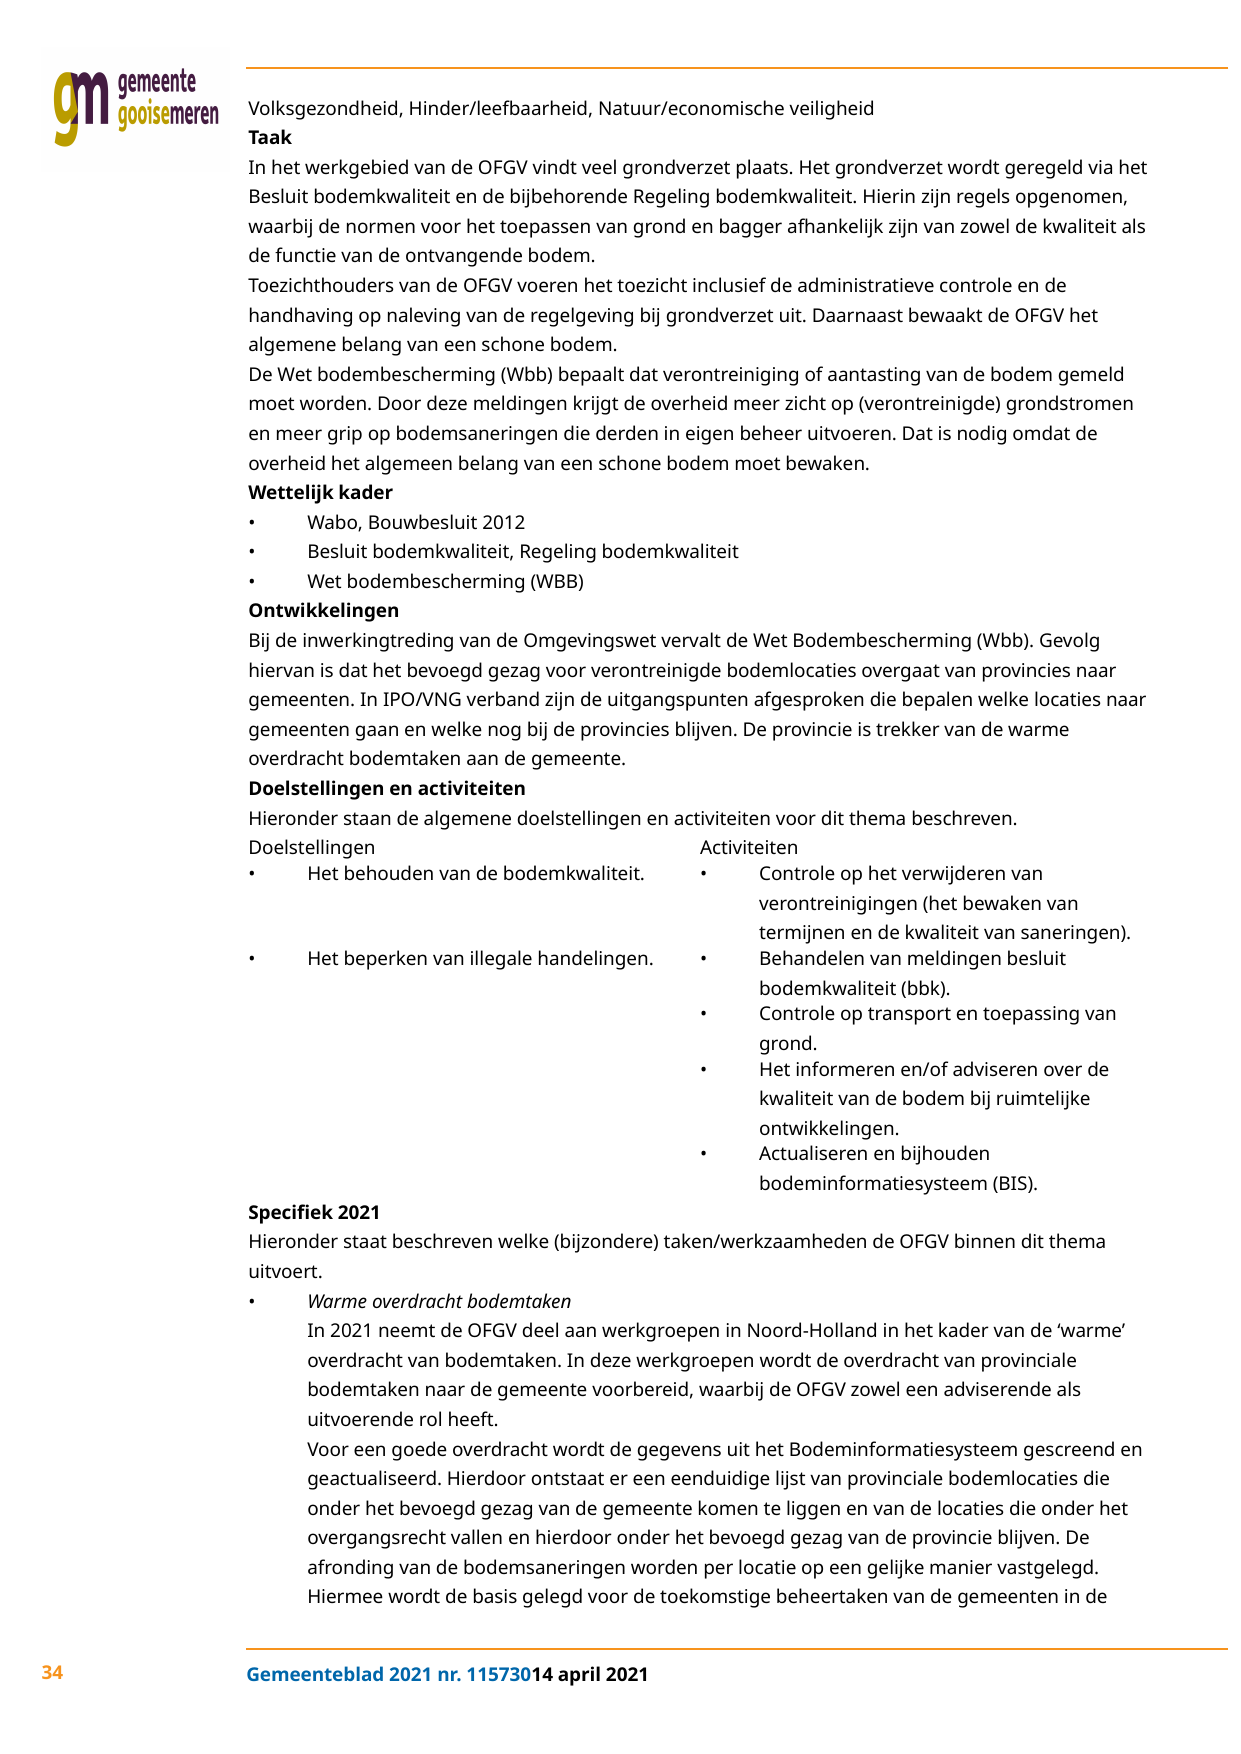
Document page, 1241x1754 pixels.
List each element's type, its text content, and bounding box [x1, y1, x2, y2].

text Hieronder staat beschreven welke (bijzondere) taken/werkzaamheden de OFGV binnen dit thema uitvoert. [248, 1229, 1152, 1284]
text Volksgezondheid, Hinder/leefbaarheid, Natuur/economische veiligheid [248, 95, 1152, 121]
text In het werkgebied van de OFGV vindt veel grondverzet plaats. Het grondverzet wordt geregeld via het Besluit bodemkwaliteit en de bijbehorende Regeling bodemkwaliteit. Hierin zijn regels opgenomen, waarbij de normen voor het toepassen van grond en bagger afhankelijk zijn van zowel de kwaliteit als de functie van de ontvangende bodem. [248, 154, 1152, 268]
list Voor een goede overdracht wordt de gegevens uit het Bodeminformatiesysteem gescreend en geactualiseerd. Hierdoor ontstaat er een eenduidige lijst van provinciale bodemlocaties die onder het bevoegd gezag van de gemeente komen te liggen en van de locaties die onder het overgangsrecht vallen en hierdoor onder het bevoegd gezag van de provincie blijven. De afronding van de bodemsaneringen worden per locatie op een gelijke manier vastgelegd. Hiermee wordt de basis gelegd voor de toekomstige beheertaken van de gemeenten in de [248, 1436, 1152, 1609]
text Wettelijk kader [248, 479, 1152, 505]
list Besluit bodemkwaliteit, Regeling bodemkwaliteit [248, 538, 1152, 564]
text Taak [248, 124, 1152, 150]
table_header Activiteiten [700, 835, 1152, 860]
list In 2021 neemt de OFGV deel aan werkgroepen in Noord-Holland in het kader van de ‘warme’ overdracht van bodemtaken. In deze werkgroepen wordt de overdracht van provinciale bodemtaken naar de gemeente voorbereid, waarbij de OFGV zowel een adviserende als uitvoerende rol heeft. [248, 1317, 1152, 1432]
table_cell [248, 1141, 700, 1196]
table_cell Actualiseren en bijhouden bodeminformatiesysteem (BIS). [700, 1141, 1152, 1196]
text Specifiek 2021 [248, 1199, 1152, 1225]
table_cell Behandelen van meldingen besluit bodemkwaliteit (bbk). [700, 945, 1152, 1000]
picture [41, 47, 231, 172]
text De Wet bodembescherming (Wbb) bepaalt dat verontreiniging of aantasting van de bodem gemeld moet worden. Door deze meldingen krijgt de overheid meer zicht op (verontreinigde) grondstromen en meer grip op bodemsaneringen die derden in eigen beheer uitvoeren. Dat is nodig omdat de overheid het algemeen belang van een schone bodem moet bewaken. [248, 361, 1152, 476]
table_cell Het behouden van de bodemkwaliteit. [248, 860, 700, 945]
text Ontwikkelingen [248, 598, 1152, 623]
table_cell Het beperken van illegale handelingen. [248, 945, 700, 1000]
text Toezichthouders van de OFGV voeren het toezicht inclusief de administratieve controle en de handhaving op naleving van de regelgeving bij grondverzet uit. Daarnaast bewaakt de OFGV het algemene belang van een schone bodem. [248, 272, 1152, 357]
table_cell Controle op transport en toepassing van grond. [700, 1000, 1152, 1056]
text Bij de inwerkingtreding van de Omgevingswet vervalt de Wet Bodembescherming (Wbb). Gevolg hiervan is dat het bevoegd gezag voor verontreinigde bodemlocaties overgaat van provincies naar gemeenten. In IPO/VNG verband zijn de uitgangspunten afgesproken die bepalen welke locaties naar gemeenten gaan en welke nog bij de provincies blijven. De provincie is trekker van de warme overdracht bodemtaken aan de gemeente. [248, 627, 1152, 771]
table_cell [248, 1056, 700, 1141]
table_cell Het informeren en/of adviseren over de kwaliteit van de bodem bij ruimtelijke ontwikkelingen. [700, 1056, 1152, 1141]
list Warme overdracht bodemtaken [248, 1288, 1152, 1314]
table_cell Controle op het verwijderen van verontreinigingen (het bewaken van termijnen en de kwaliteit van saneringen). [700, 860, 1152, 945]
table_header Doelstellingen [248, 835, 700, 860]
list Wabo, Bouwbesluit 2012 [248, 509, 1152, 535]
text Doelstellingen en activiteiten [248, 775, 1152, 801]
list Wet bodembescherming (WBB) [248, 568, 1152, 594]
text Hieronder staan de algemene doelstellingen en activiteiten voor dit thema beschreven. [248, 805, 1152, 831]
table_cell [248, 1000, 700, 1056]
